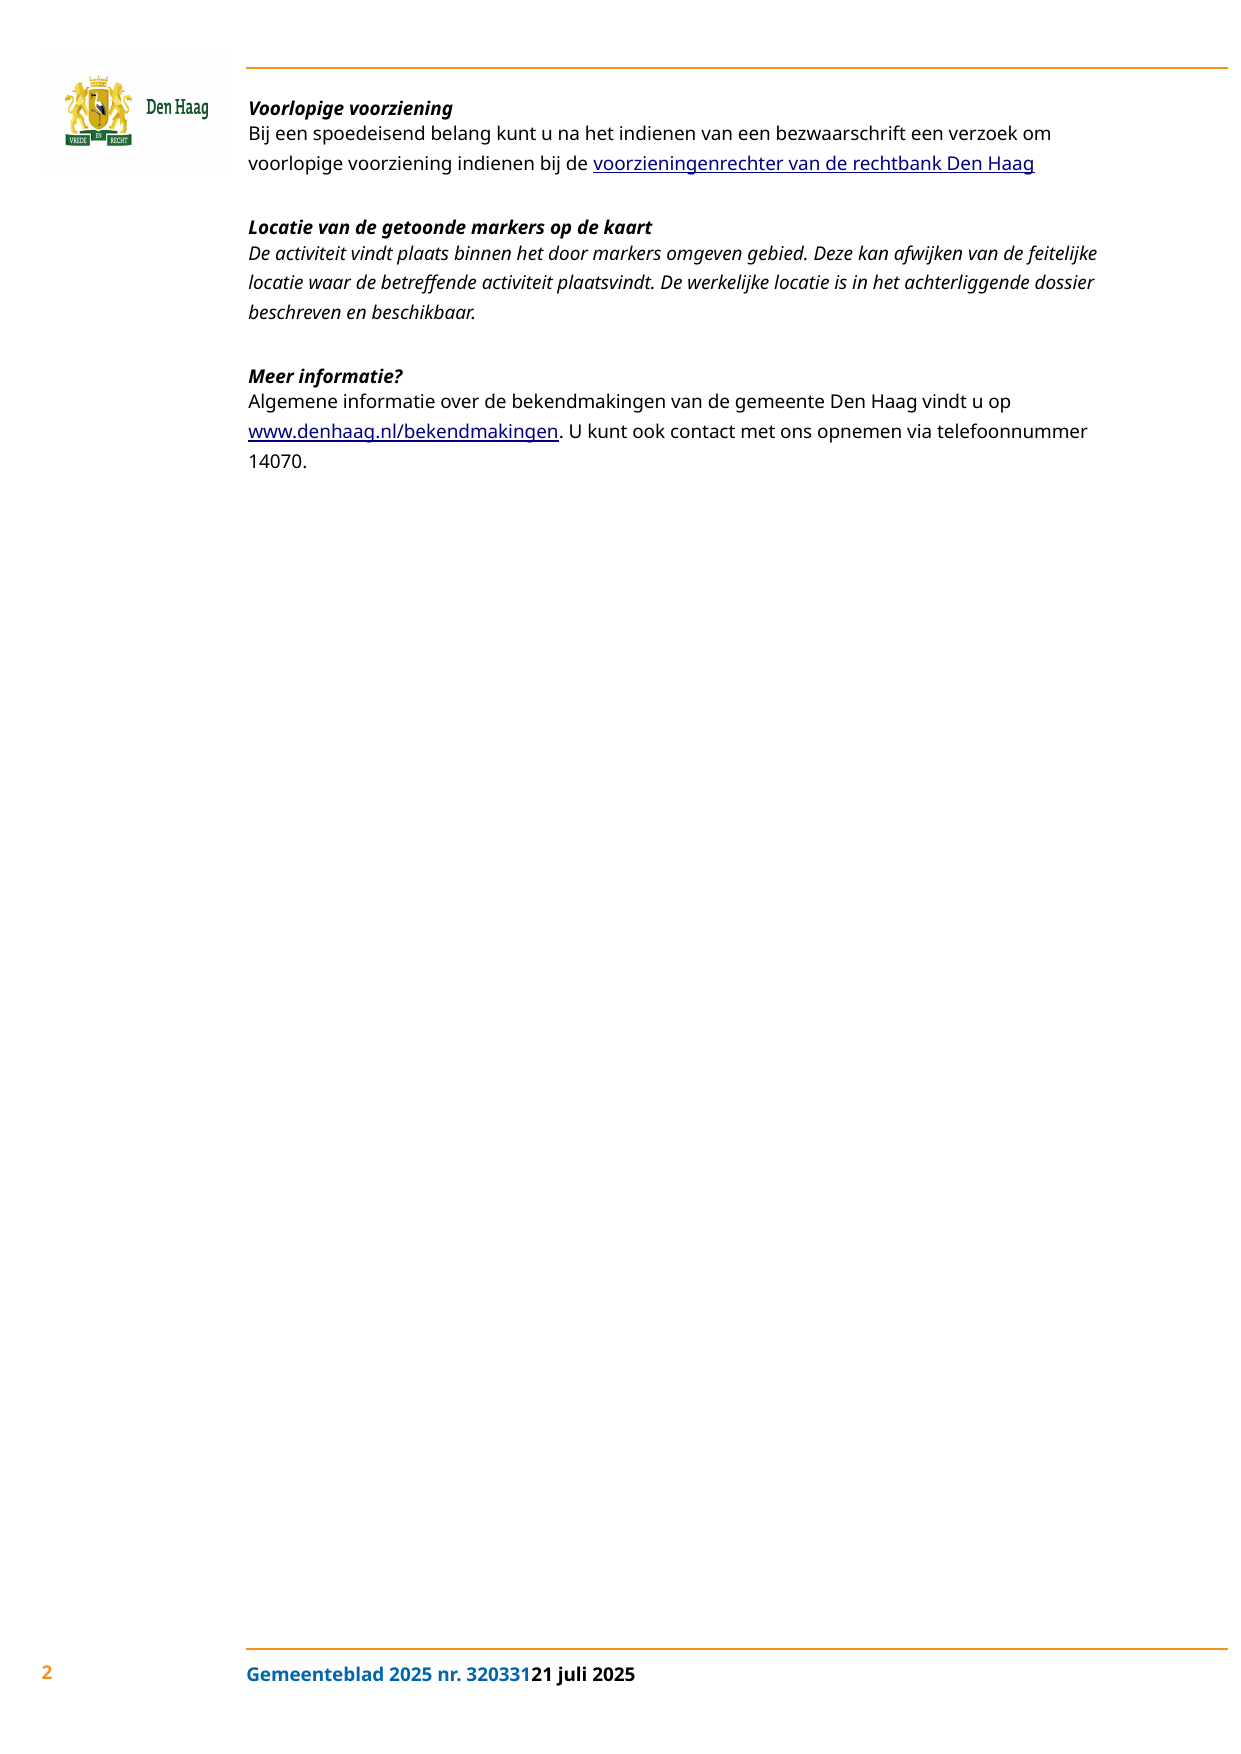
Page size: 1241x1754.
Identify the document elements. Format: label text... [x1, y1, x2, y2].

text Meer informatie? [248, 363, 1152, 389]
text Bij een spoedeisend belang kunt u na het indienen van een bezwaarschrift een verzoek om voorlopige voorziening indienen bij de voorzieningenrechter van de rechtbank Den Haag [248, 121, 1152, 176]
text De activiteit vindt plaats binnen het door markers omgeven gebied. Deze kan afwijken van de feitelijke locatie waar de betreffende activiteit plaatsvindt. De werkelijke locatie is in het achterliggende dossier beschreven en beschikbaar. [248, 240, 1152, 325]
text Algemene informatie over de bekendmakingen van de gemeente Den Haag vindt u op www.denhaag.nl/bekendmakingen. U kunt ook contact met ons opnemen via telefoonnummer 14070. [248, 389, 1152, 473]
text Locatie van de getoonde markers op de kaart [248, 214, 1152, 240]
picture [41, 47, 231, 172]
text Voorlopige voorziening [248, 95, 1152, 121]
